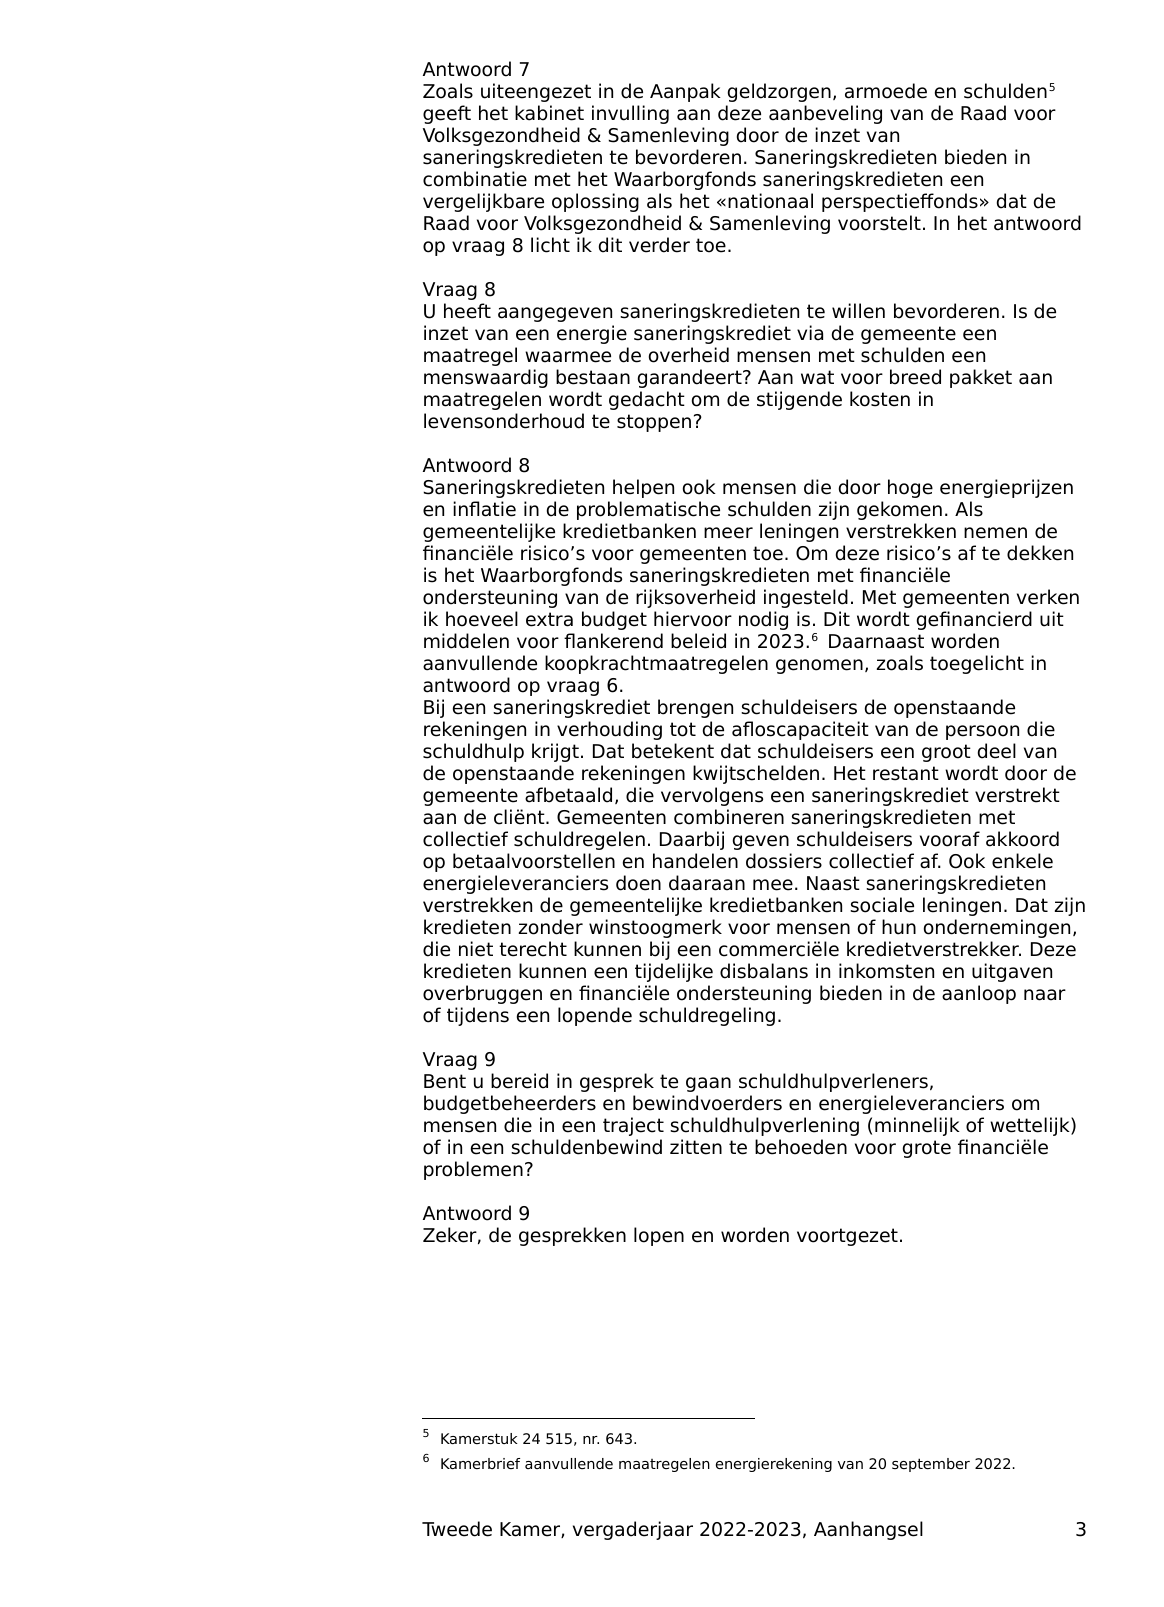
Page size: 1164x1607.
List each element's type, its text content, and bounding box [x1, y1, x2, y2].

text Kamerbrief aanvullende maatregelen energierekening van 20 september 2022. [422, 1452, 1087, 1474]
text Bent u bereid in gesprek te gaan schuldhulpverleners, budgetbeheerders en bewindvoerders en energieleveranciers om mensen die in een traject schuldhulpverlening (minnelijk of wettelijk) of in een schuldenbewind zitten te behoeden voor grote financiële problemen? [422, 1071, 1087, 1181]
text Vraag 8 [422, 279, 1087, 301]
text Kamerstuk 24 515, nr. 643. [422, 1427, 1087, 1449]
text Zoals uiteengezet in de Aanpak geldzorgen, armoede en schulden geeft het kabinet invulling aan deze aanbeveling van de Raad voor Volksgezondheid & Samenleving door de inzet van saneringskredieten te bevorderen. Saneringskredieten bieden in combinatie met het Waarborgfonds saneringskredieten een vergelijkbare oplossing als het «nationaal perspectieffonds» dat de Raad voor Volksgezondheid & Samenleving voorstelt. In het antwoord op vraag 8 licht ik dit verder toe. [422, 81, 1087, 257]
text U heeft aangegeven saneringskredieten te willen bevorderen. Is de inzet van een energie saneringskrediet via de gemeente een maatregel waarmee de overheid mensen met schulden een menswaardig bestaan garandeert? Aan wat voor breed pakket aan maatregelen wordt gedacht om de stijgende kosten in levensonderhoud te stoppen? [422, 301, 1087, 433]
text Bij een saneringskrediet brengen schuldeisers de openstaande rekeningen in verhouding tot de afloscapaciteit van de persoon die schuldhulp krijgt. Dat betekent dat schuldeisers een groot deel van de openstaande rekeningen kwijtschelden. Het restant wordt door de gemeente afbetaald, die vervolgens een saneringskrediet verstrekt aan de cliënt. Gemeenten combineren saneringskredieten met collectief schuldregelen. Daarbij geven schuldeisers vooraf akkoord op betaalvoorstellen en handelen dossiers collectief af. Ook enkele energieleveranciers doen daaraan mee. Naast saneringskredieten verstrekken de gemeentelijke kredietbanken sociale leningen. Dat zijn kredieten zonder winstoogmerk voor mensen of hun ondernemingen, die niet terecht kunnen bij een commerciële kredietverstrekker. Deze kredieten kunnen een tijdelijke disbalans in inkomsten en uitgaven overbruggen en financiële ondersteuning bieden in de aanloop naar of tijdens een lopende schuldregeling. [422, 697, 1087, 1027]
text Antwoord 8 [422, 455, 1087, 477]
text Antwoord 7 [422, 59, 1087, 81]
text Zeker, de gesprekken lopen en worden voortgezet. [422, 1225, 1087, 1247]
text Saneringskredieten helpen ook mensen die door hoge energieprijzen en inflatie in de problematische schulden zijn gekomen. Als gemeentelijke kredietbanken meer leningen verstrekken nemen de financiële risico’s voor gemeenten toe. Om deze risico’s af te dekken is het Waarborgfonds saneringskredieten met financiële ondersteuning van de rijksoverheid ingesteld. Met gemeenten verken ik hoeveel extra budget hiervoor nodig is. Dit wordt gefinancierd uit middelen voor flankerend beleid in 2023. Daarnaast worden aanvullende koopkrachtmaatregelen genomen, zoals toegelicht in antwoord op vraag 6. [422, 477, 1087, 697]
text Vraag 9 [422, 1049, 1087, 1071]
text Antwoord 9 [422, 1203, 1087, 1225]
